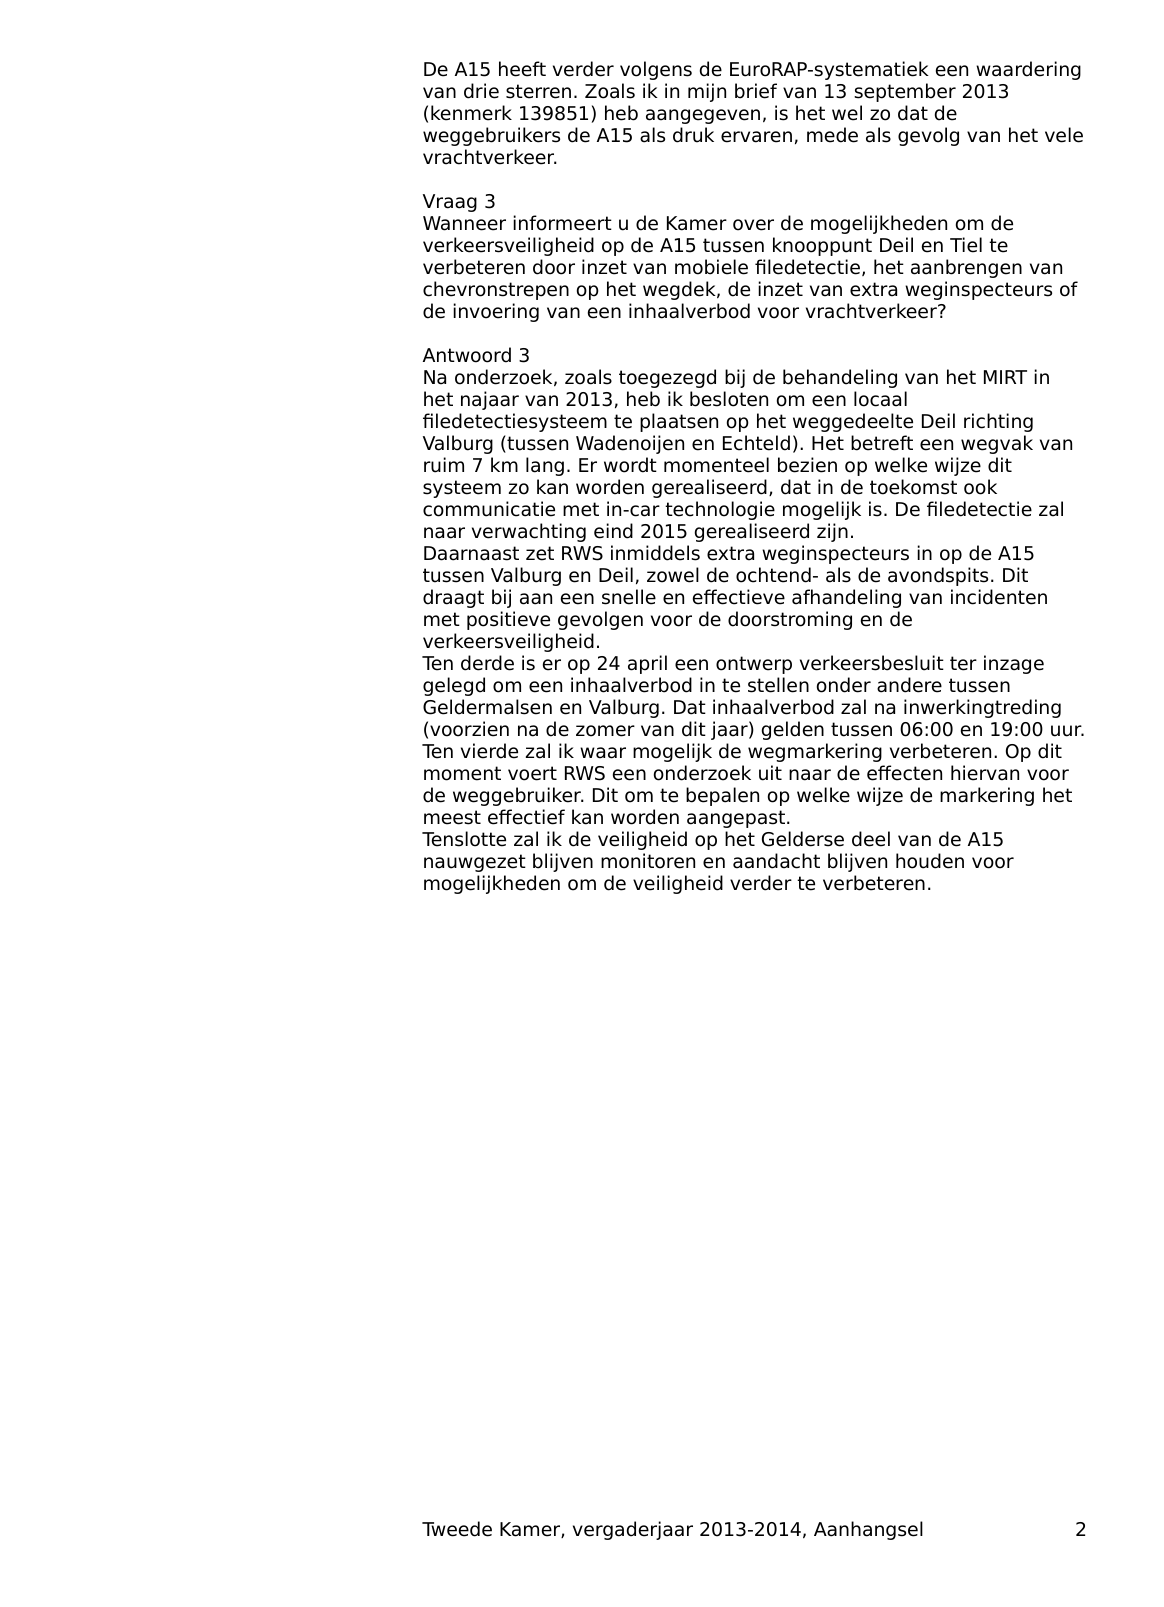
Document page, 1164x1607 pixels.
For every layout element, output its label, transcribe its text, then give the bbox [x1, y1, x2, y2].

text Tenslotte zal ik de veiligheid op het Gelderse deel van de A15 nauwgezet blijven monitoren en aandacht blijven houden voor mogelijkheden om de veiligheid verder te verbeteren. [422, 829, 1087, 895]
text De A15 heeft verder volgens de EuroRAP-systematiek een waardering van drie sterren. Zoals ik in mijn brief van 13 september 2013 (kenmerk 139851) heb aangegeven, is het wel zo dat de weggebruikers de A15 als druk ervaren, mede als gevolg van het vele vrachtverkeer. [422, 59, 1087, 169]
text Daarnaast zet RWS inmiddels extra weginspecteurs in op de A15 tussen Valburg en Deil, zowel de ochtend- als de avondspits. Dit draagt bij aan een snelle en effectieve afhandeling van incidenten met positieve gevolgen voor de doorstroming en de verkeersveiligheid. [422, 543, 1087, 653]
text Antwoord 3 [422, 345, 1087, 367]
text Ten derde is er op 24 april een ontwerp verkeersbesluit ter inzage gelegd om een inhaalverbod in te stellen onder andere tussen Geldermalsen en Valburg. Dat inhaalverbod zal na inwerkingtreding (voorzien na de zomer van dit jaar) gelden tussen 06:00 en 19:00 uur. [422, 653, 1087, 741]
text Na onderzoek, zoals toegezegd bij de behandeling van het MIRT in het najaar van 2013, heb ik besloten om een locaal filedetectiesysteem te plaatsen op het weggedeelte Deil richting Valburg (tussen Wadenoijen en Echteld). Het betreft een wegvak van ruim 7 km lang. Er wordt momenteel bezien op welke wijze dit systeem zo kan worden gerealiseerd, dat in de toekomst ook communicatie met in-car technologie mogelijk is. De filedetectie zal naar verwachting eind 2015 gerealiseerd zijn. [422, 367, 1087, 543]
text Wanneer informeert u de Kamer over de mogelijkheden om de verkeersveiligheid op de A15 tussen knooppunt Deil en Tiel te verbeteren door inzet van mobiele filedetectie, het aanbrengen van chevronstrepen op het wegdek, de inzet van extra weginspecteurs of de invoering van een inhaalverbod voor vrachtverkeer? [422, 213, 1087, 323]
text Vraag 3 [422, 191, 1087, 213]
text Ten vierde zal ik waar mogelijk de wegmarkering verbeteren. Op dit moment voert RWS een onderzoek uit naar de effecten hiervan voor de weggebruiker. Dit om te bepalen op welke wijze de markering het meest effectief kan worden aangepast. [422, 741, 1087, 829]
